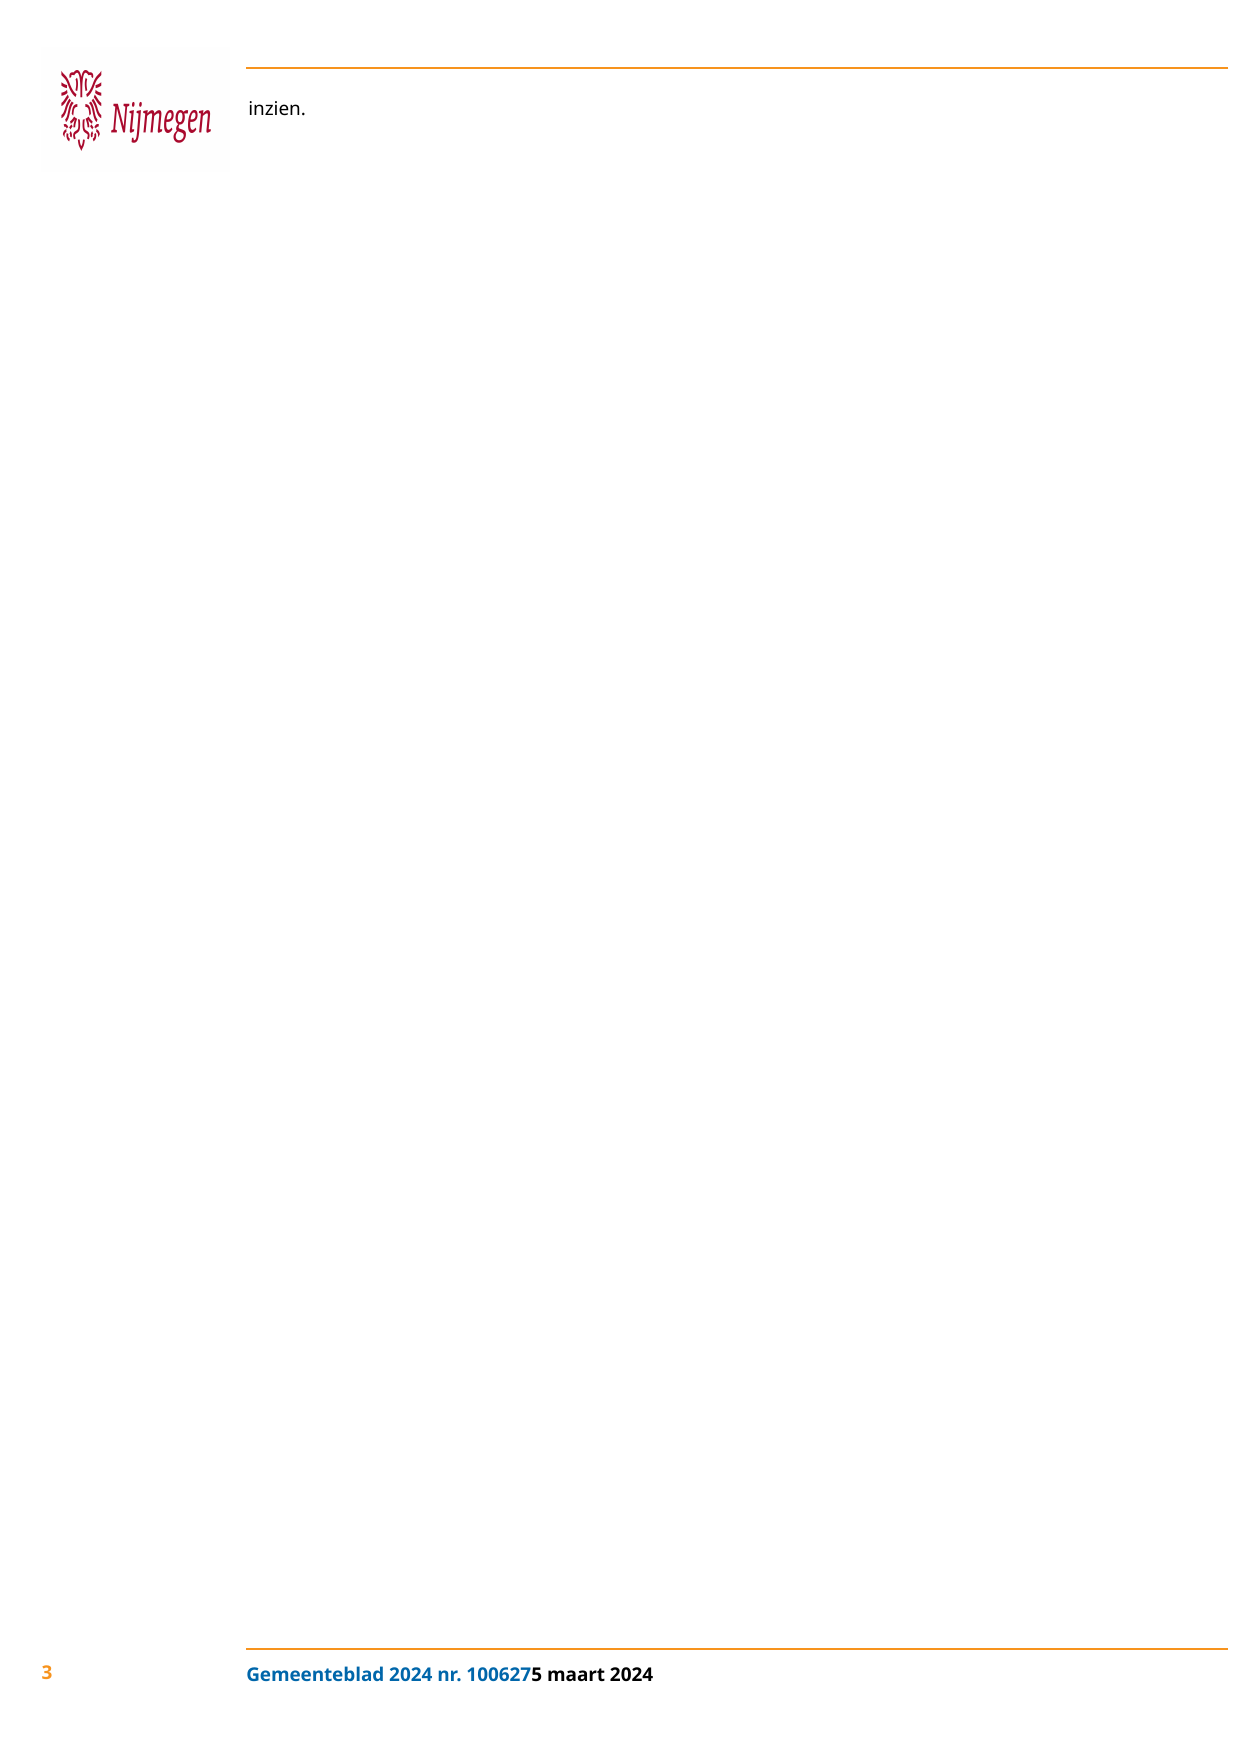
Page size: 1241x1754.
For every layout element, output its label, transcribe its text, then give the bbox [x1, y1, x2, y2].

text inzien. [248, 95, 1152, 121]
picture [41, 47, 231, 172]
